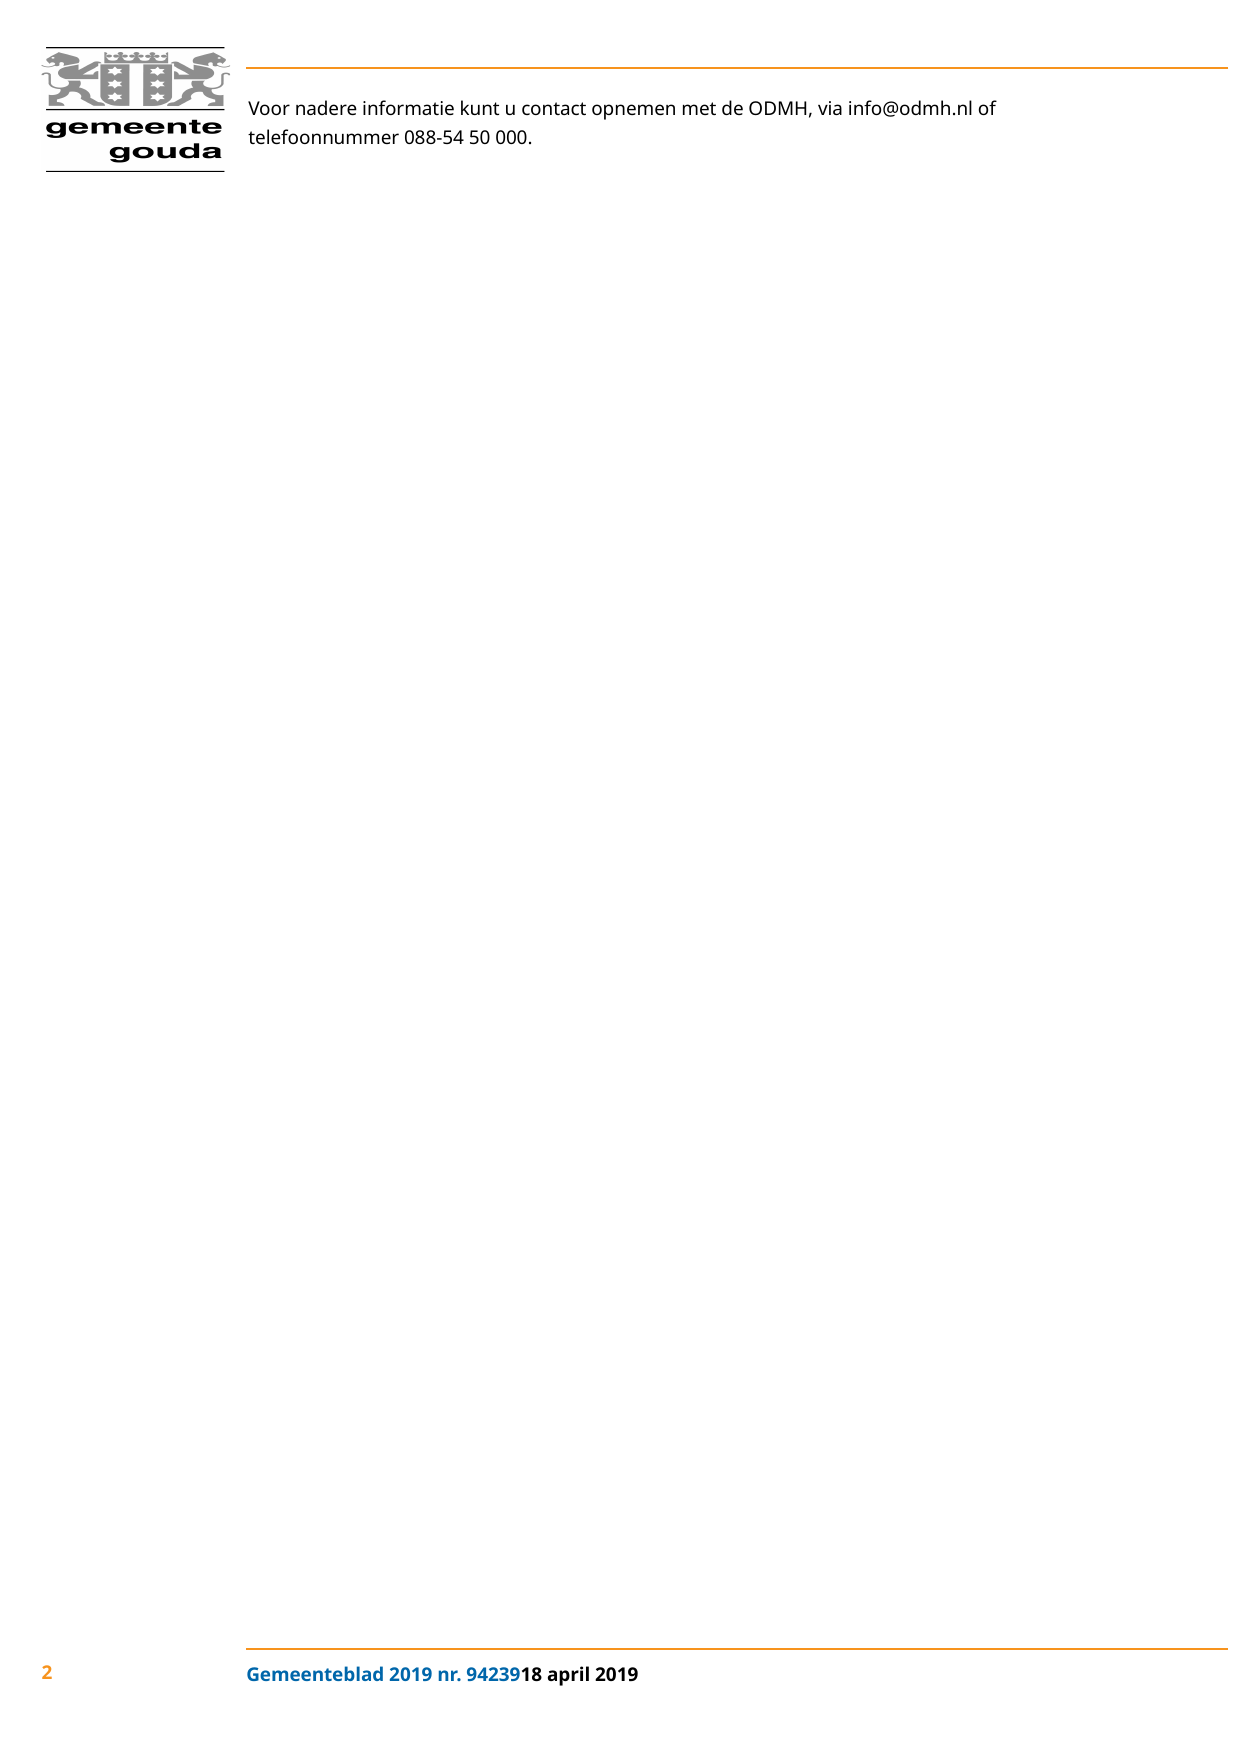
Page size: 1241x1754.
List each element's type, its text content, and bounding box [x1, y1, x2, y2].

picture [41, 47, 231, 172]
text Voor nadere informatie kunt u contact opnemen met de ODMH, via info@odmh.nl of telefoonnummer 088-54 50 000. [248, 95, 1152, 150]
